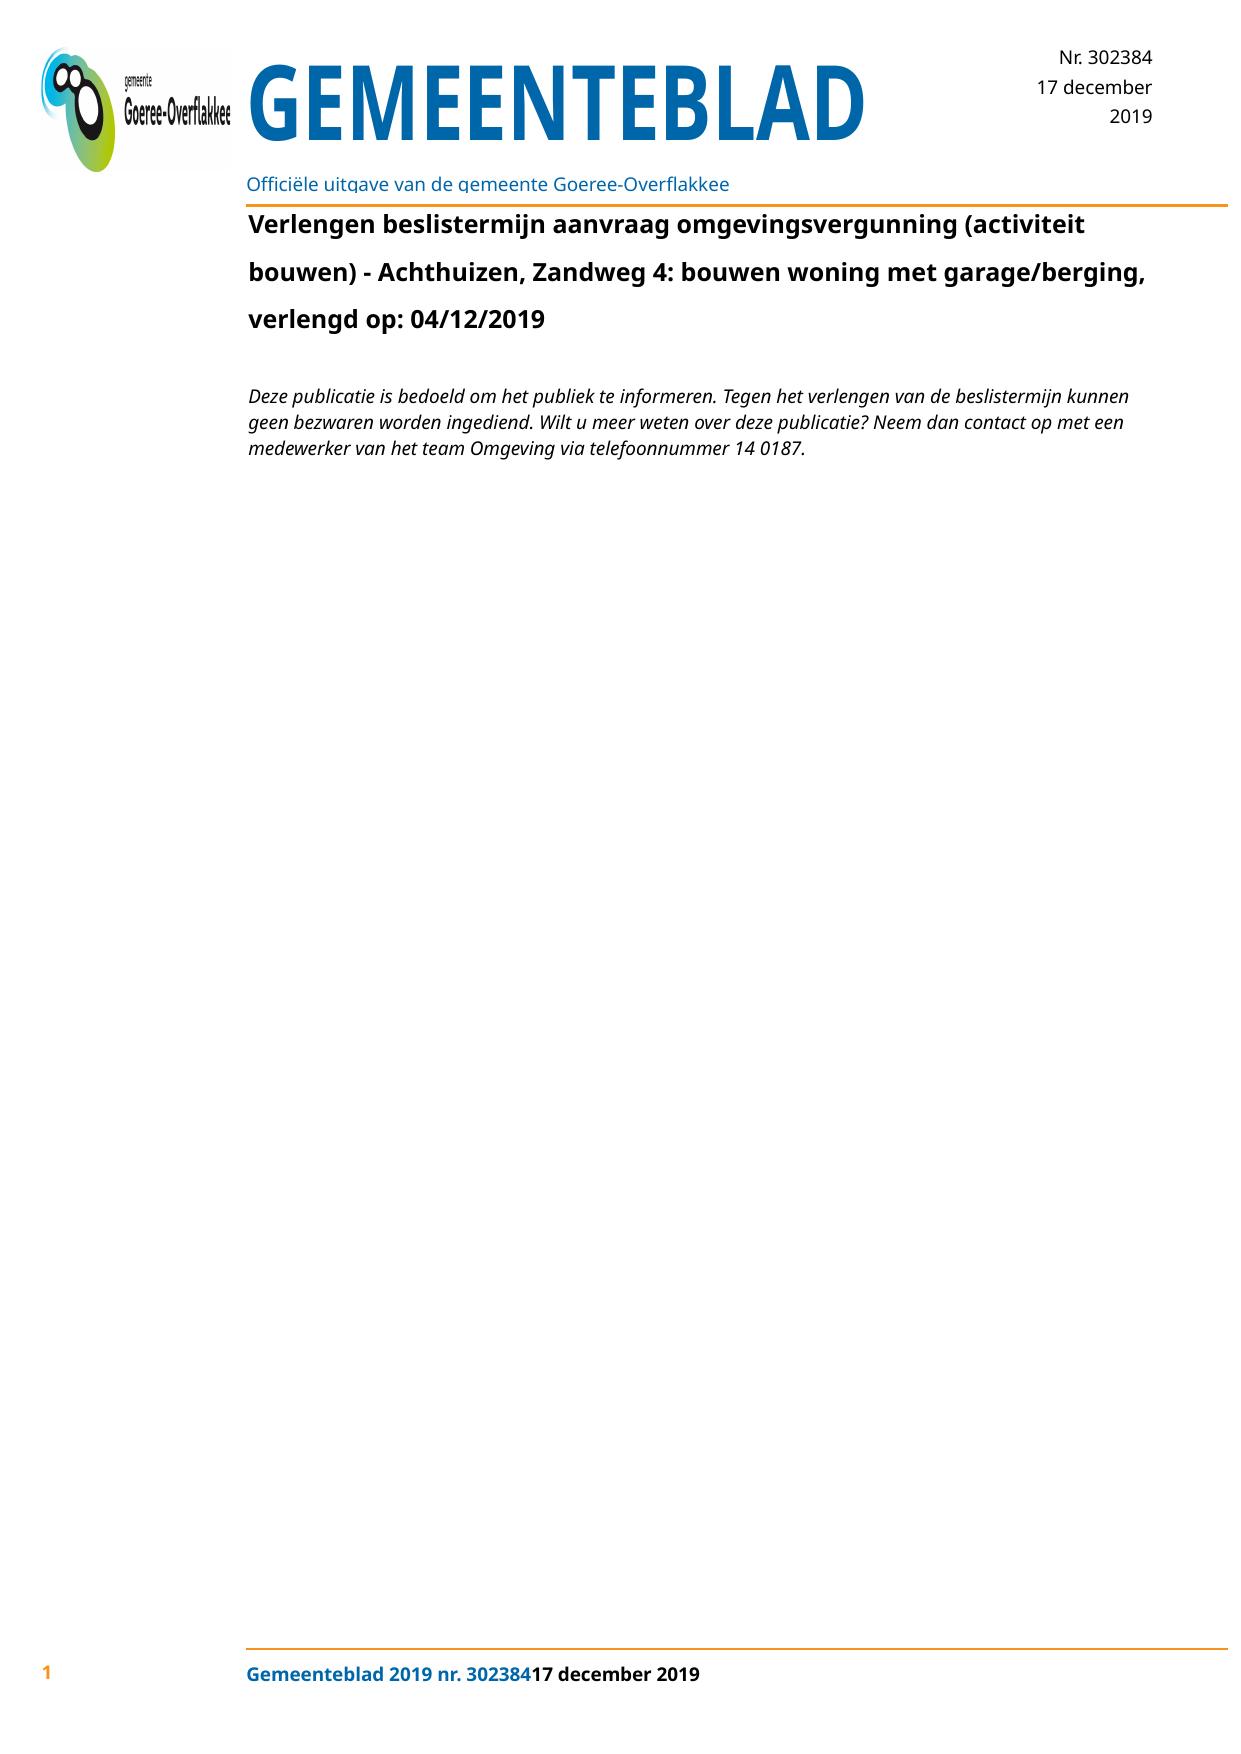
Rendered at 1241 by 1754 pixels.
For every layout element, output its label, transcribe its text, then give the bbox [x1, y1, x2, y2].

text Deze publicatie is bedoeld om het publiek te informeren. Tegen het verlengen van de beslistermijn kunnen geen bezwaren worden ingediend. Wilt u meer weten over deze publicatie? Neem dan contact op met een medewerker van het team Omgeving via telefoonnummer 14 0187. [248, 384, 1152, 461]
picture [41, 47, 231, 172]
text Verlengen beslistermijn aanvraag omgevingsvergunning (activiteit bouwen) - Achthuizen, Zandweg 4: bouwen woning met garage/berging, verlengd op: 04/12/2019 [248, 207, 1152, 336]
